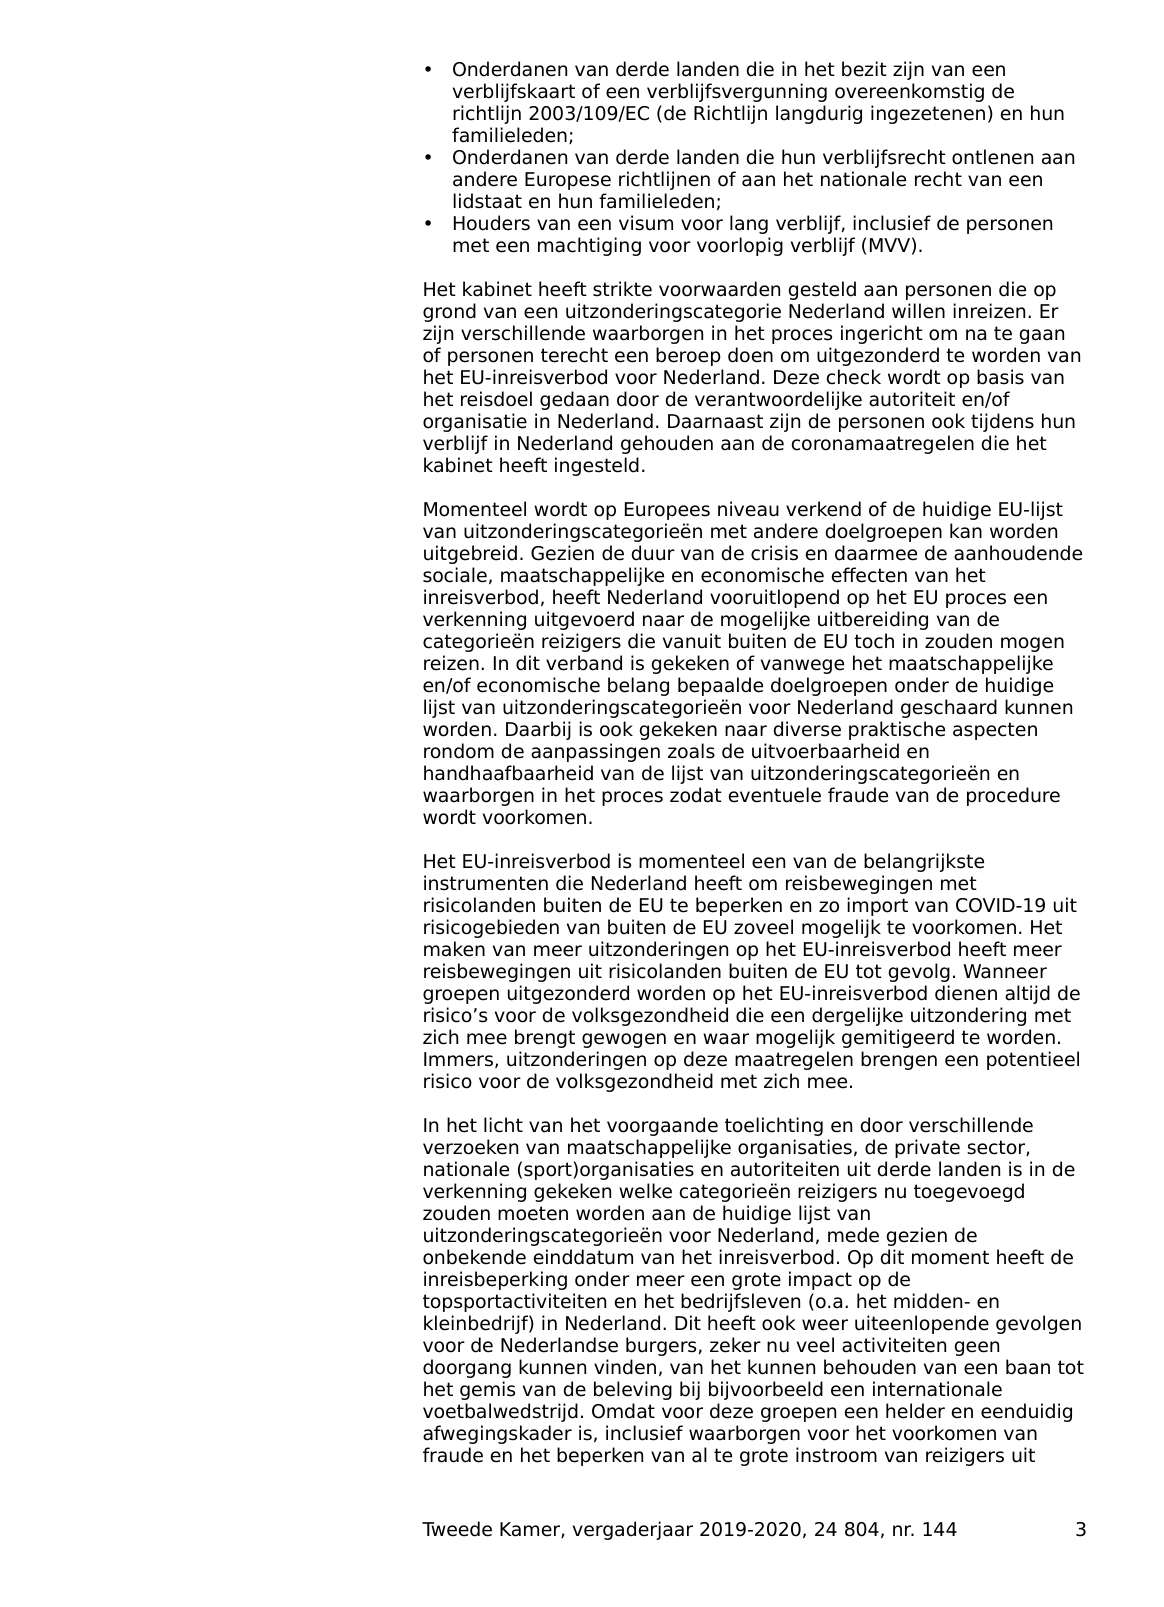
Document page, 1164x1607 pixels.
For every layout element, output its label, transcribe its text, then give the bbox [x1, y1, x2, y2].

text Momenteel wordt op Europees niveau verkend of de huidige EU-lijst van uitzonderingscategorieën met andere doelgroepen kan worden uitgebreid. Gezien de duur van de crisis en daarmee de aanhoudende sociale, maatschappelijke en economische effecten van het inreisverbod, heeft Nederland vooruitlopend op het EU proces een verkenning uitgevoerd naar de mogelijke uitbereiding van de categorieën reizigers die vanuit buiten de EU toch in zouden mogen reizen. In dit verband is gekeken of vanwege het maatschappelijke en/of economische belang bepaalde doelgroepen onder de huidige lijst van uitzonderingscategorieën voor Nederland geschaard kunnen worden. Daarbij is ook gekeken naar diverse praktische aspecten rondom de aanpassingen zoals de uitvoerbaarheid en handhaafbaarheid van de lijst van uitzonderingscategorieën en waarborgen in het proces zodat eventuele fraude van de procedure wordt voorkomen. [422, 499, 1087, 829]
text Het kabinet heeft strikte voorwaarden gesteld aan personen die op grond van een uitzonderingscategorie Nederland willen inreizen. Er zijn verschillende waarborgen in het proces ingericht om na te gaan of personen terecht een beroep doen om uitgezonderd te worden van het EU-inreisverbod voor Nederland. Deze check wordt op basis van het reisdoel gedaan door de verantwoordelijke autoriteit en/of organisatie in Nederland. Daarnaast zijn de personen ook tijdens hun verblijf in Nederland gehouden aan de coronamaatregelen die het kabinet heeft ingesteld. [422, 279, 1087, 477]
text In het licht van het voorgaande toelichting en door verschillende verzoeken van maatschappelijke organisaties, de private sector, nationale (sport)organisaties en autoriteiten uit derde landen is in de verkenning gekeken welke categorieën reizigers nu toegevoegd zouden moeten worden aan de huidige lijst van uitzonderingscategorieën voor Nederland, mede gezien de onbekende einddatum van het inreisverbod. Op dit moment heeft de inreisbeperking onder meer een grote impact op de topsportactiviteiten en het bedrijfsleven (o.a. het midden- en kleinbedrijf) in Nederland. Dit heeft ook weer uiteenlopende gevolgen voor de Nederlandse burgers, zeker nu veel activiteiten geen doorgang kunnen vinden, van het kunnen behouden van een baan tot het gemis van de beleving bij bijvoorbeeld een internationale voetbalwedstrijd. Omdat voor deze groepen een helder en eenduidig afwegingskader is, inclusief waarborgen voor het voorkomen van fraude en het beperken van al te grote instroom van reizigers uit [422, 1115, 1087, 1467]
text • Onderdanen van derde landen die in het bezit zijn van een verblijfskaart of een verblijfsvergunning overeenkomstig de richtlijn 2003/109/EC (de Richtlijn langdurig ingezetenen) en hun familieleden; [422, 59, 1087, 147]
text Het EU-inreisverbod is momenteel een van de belangrijkste instrumenten die Nederland heeft om reisbewegingen met risicolanden buiten de EU te beperken en zo import van COVID-19 uit risicogebieden van buiten de EU zoveel mogelijk te voorkomen. Het maken van meer uitzonderingen op het EU-inreisverbod heeft meer reisbewegingen uit risicolanden buiten de EU tot gevolg. Wanneer groepen uitgezonderd worden op het EU-inreisverbod dienen altijd de risico’s voor de volksgezondheid die een dergelijke uitzondering met zich mee brengt gewogen en waar mogelijk gemitigeerd te worden. Immers, uitzonderingen op deze maatregelen brengen een potentieel risico voor de volksgezondheid met zich mee. [422, 851, 1087, 1093]
text • Onderdanen van derde landen die hun verblijfsrecht ontlenen aan andere Europese richtlijnen of aan het nationale recht van een lidstaat en hun familieleden; [422, 147, 1087, 213]
text • Houders van een visum voor lang verblijf, inclusief de personen met een machtiging voor voorlopig verblijf (MVV). [422, 213, 1087, 257]
